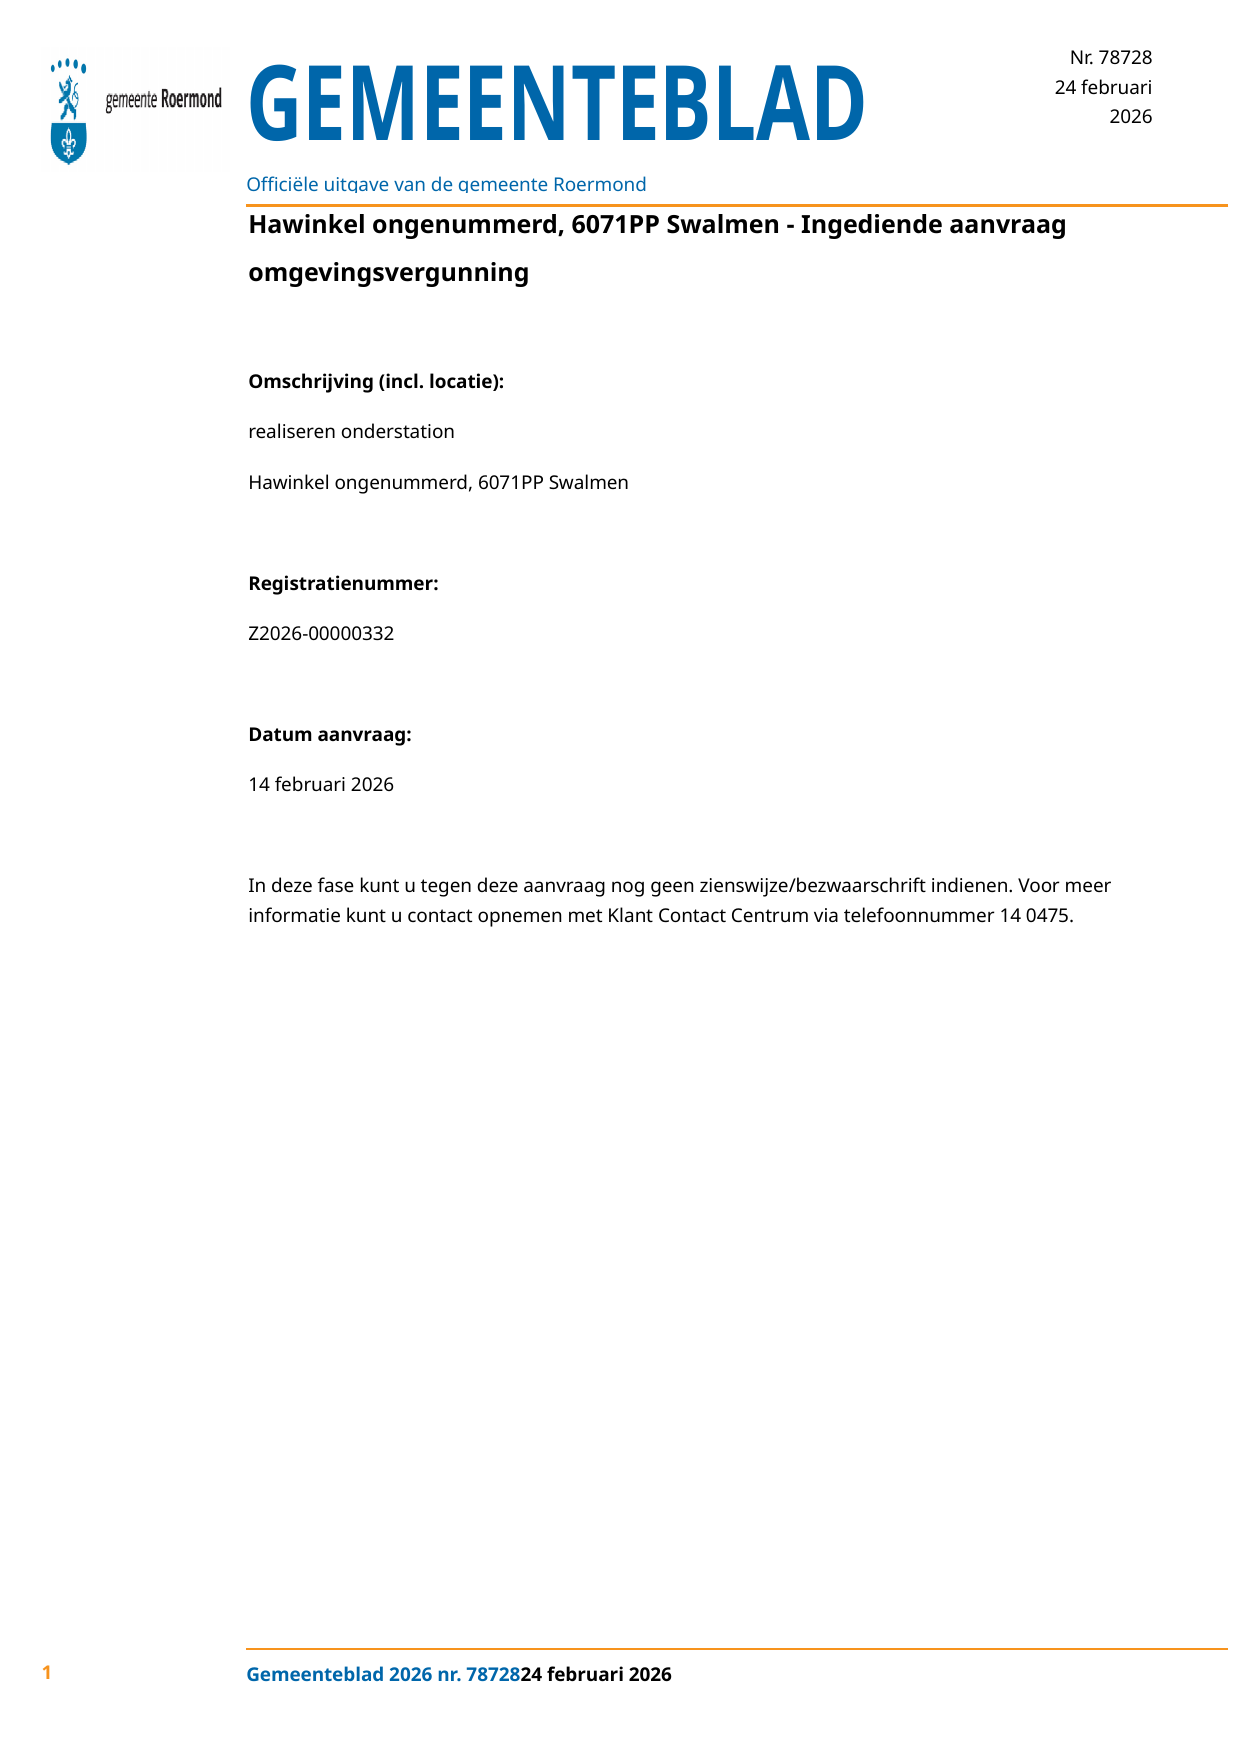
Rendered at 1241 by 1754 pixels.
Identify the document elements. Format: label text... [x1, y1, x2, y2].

text Hawinkel ongenummerd, 6071PP Swalmen - Ingediende aanvraag omgevingsvergunning [248, 207, 1152, 288]
text Datum aanvraag: [248, 721, 1152, 747]
picture [41, 47, 231, 172]
text Z2026-00000332 [248, 620, 1152, 646]
text Hawinkel ongenummerd, 6071PP Swalmen [248, 469, 1152, 495]
text 14 februari 2026 [248, 772, 1152, 797]
text In deze fase kunt u tegen deze aanvraag nog geen zienswijze/bezwaarschrift indienen. Voor meer informatie kunt u contact opnemen met Klant Contact Centrum via telefoonnummer 14 0475. [248, 872, 1152, 928]
text Registratienummer: [248, 570, 1152, 596]
text Omschrijving (incl. locatie): [248, 368, 1152, 394]
text realiseren onderstation [248, 419, 1152, 444]
